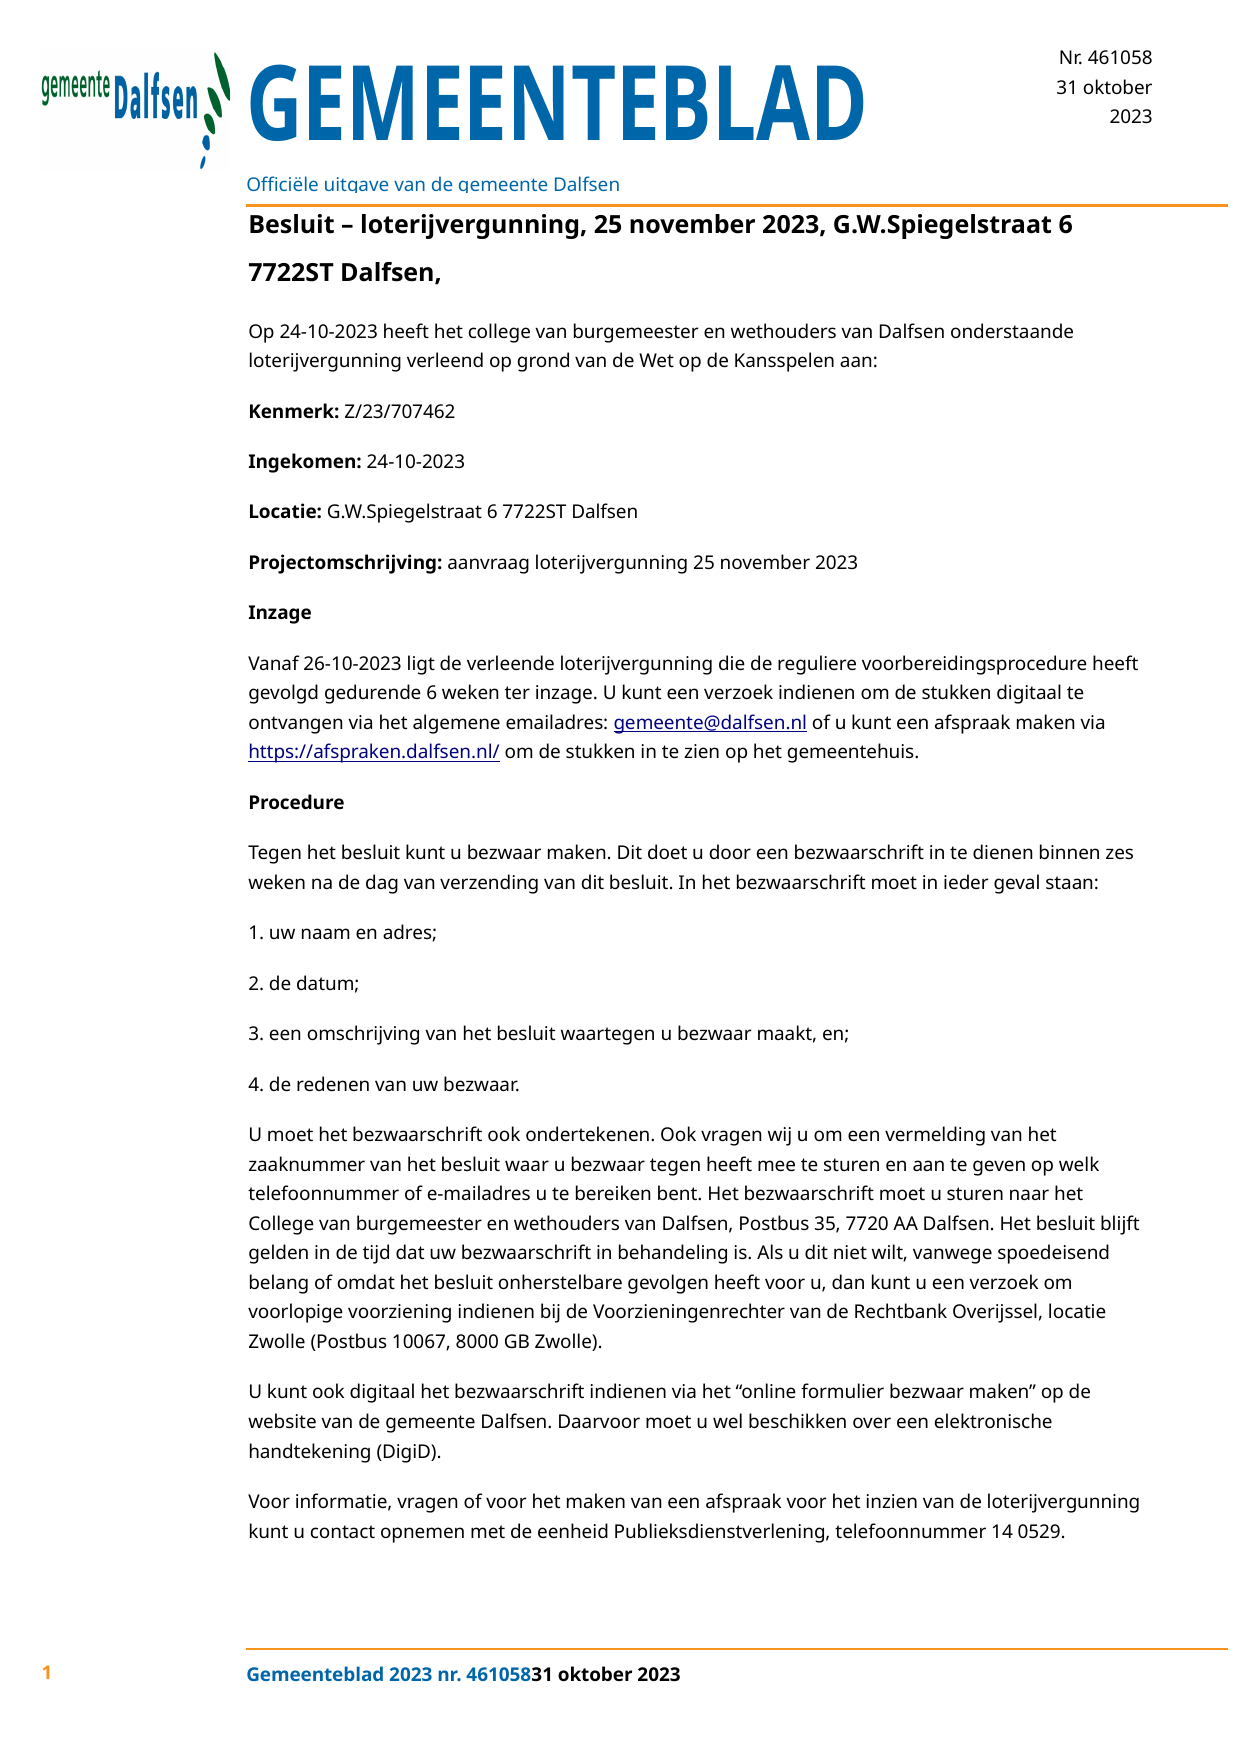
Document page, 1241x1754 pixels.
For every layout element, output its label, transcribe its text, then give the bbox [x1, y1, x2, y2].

picture [41, 47, 231, 172]
text Op 24-10-2023 heeft het college van burgemeester en wethouders van Dalfsen onderstaande loterijvergunning verleend op grond van de Wet op de Kansspelen aan: [248, 318, 1152, 373]
text 3. een omschrijving van het besluit waartegen u bezwaar maakt, en; [248, 1020, 1152, 1046]
text Ingekomen: 24-10-2023 [248, 448, 1152, 474]
text Vanaf 26-10-2023 ligt de verleende loterijvergunning die de reguliere voorbereidingsprocedure heeft gevolgd gedurende 6 weken ter inzage. U kunt een verzoek indienen om de stukken digitaal te ontvangen via het algemene emailadres: gemeente@dalfsen.nl of u kunt een afspraak maken via https://afspraken.dalfsen.nl/ om de stukken in te zien op het gemeentehuis. [248, 650, 1152, 764]
text Inzage [248, 599, 1152, 625]
text Projectomschrijving: aanvraag loterijvergunning 25 november 2023 [248, 549, 1152, 575]
text Besluit – loterijvergunning, 25 november 2023, G.W.Spiegelstraat 6 7722ST Dalfsen, [248, 207, 1152, 288]
text Tegen het besluit kunt u bezwaar maken. Dit doet u door een bezwaarschrift in te dienen binnen zes weken na de dag van verzending van dit besluit. In het bezwaarschrift moet in ieder geval staan: [248, 839, 1152, 895]
text Procedure [248, 789, 1152, 815]
text 4. de redenen van uw bezwaar. [248, 1071, 1152, 1097]
text U kunt ook digitaal het bezwaarschrift indienen via het “online formulier bezwaar maken” op de website van de gemeente Dalfsen. Daarvoor moet u wel beschikken over een elektronische handtekening (DigiD). [248, 1379, 1152, 1464]
text 2. de datum; [248, 970, 1152, 996]
text Voor informatie, vragen of voor het maken van een afspraak voor het inzien van de loterijvergunning kunt u contact opnemen met de eenheid Publieksdienstverlening, telefoonnummer 14 0529. [248, 1488, 1152, 1544]
text 1. uw naam en adres; [248, 919, 1152, 945]
text Kenmerk: Z/23/707462 [248, 398, 1152, 424]
text U moet het bezwaarschrift ook ondertekenen. Ook vragen wij u om een vermelding van het zaaknummer van het besluit waar u bezwaar tegen heeft mee te sturen en aan te geven op welk telefoonnummer of e-mailadres u te bereiken bent. Het bezwaarschrift moet u sturen naar het College van burgemeester en wethouders van Dalfsen, Postbus 35, 7720 AA Dalfsen. Het besluit blijft gelden in de tijd dat uw bezwaarschrift in behandeling is. Als u dit niet wilt, vanwege spoedeisend belang of omdat het besluit onherstelbare gevolgen heeft voor u, dan kunt u een verzoek om voorlopige voorziening indienen bij de Voorzieningenrechter van de Rechtbank Overijssel, locatie Zwolle (Postbus 10067, 8000 GB Zwolle). [248, 1121, 1152, 1354]
text Locatie: G.W.Spiegelstraat 6 7722ST Dalfsen [248, 499, 1152, 524]
